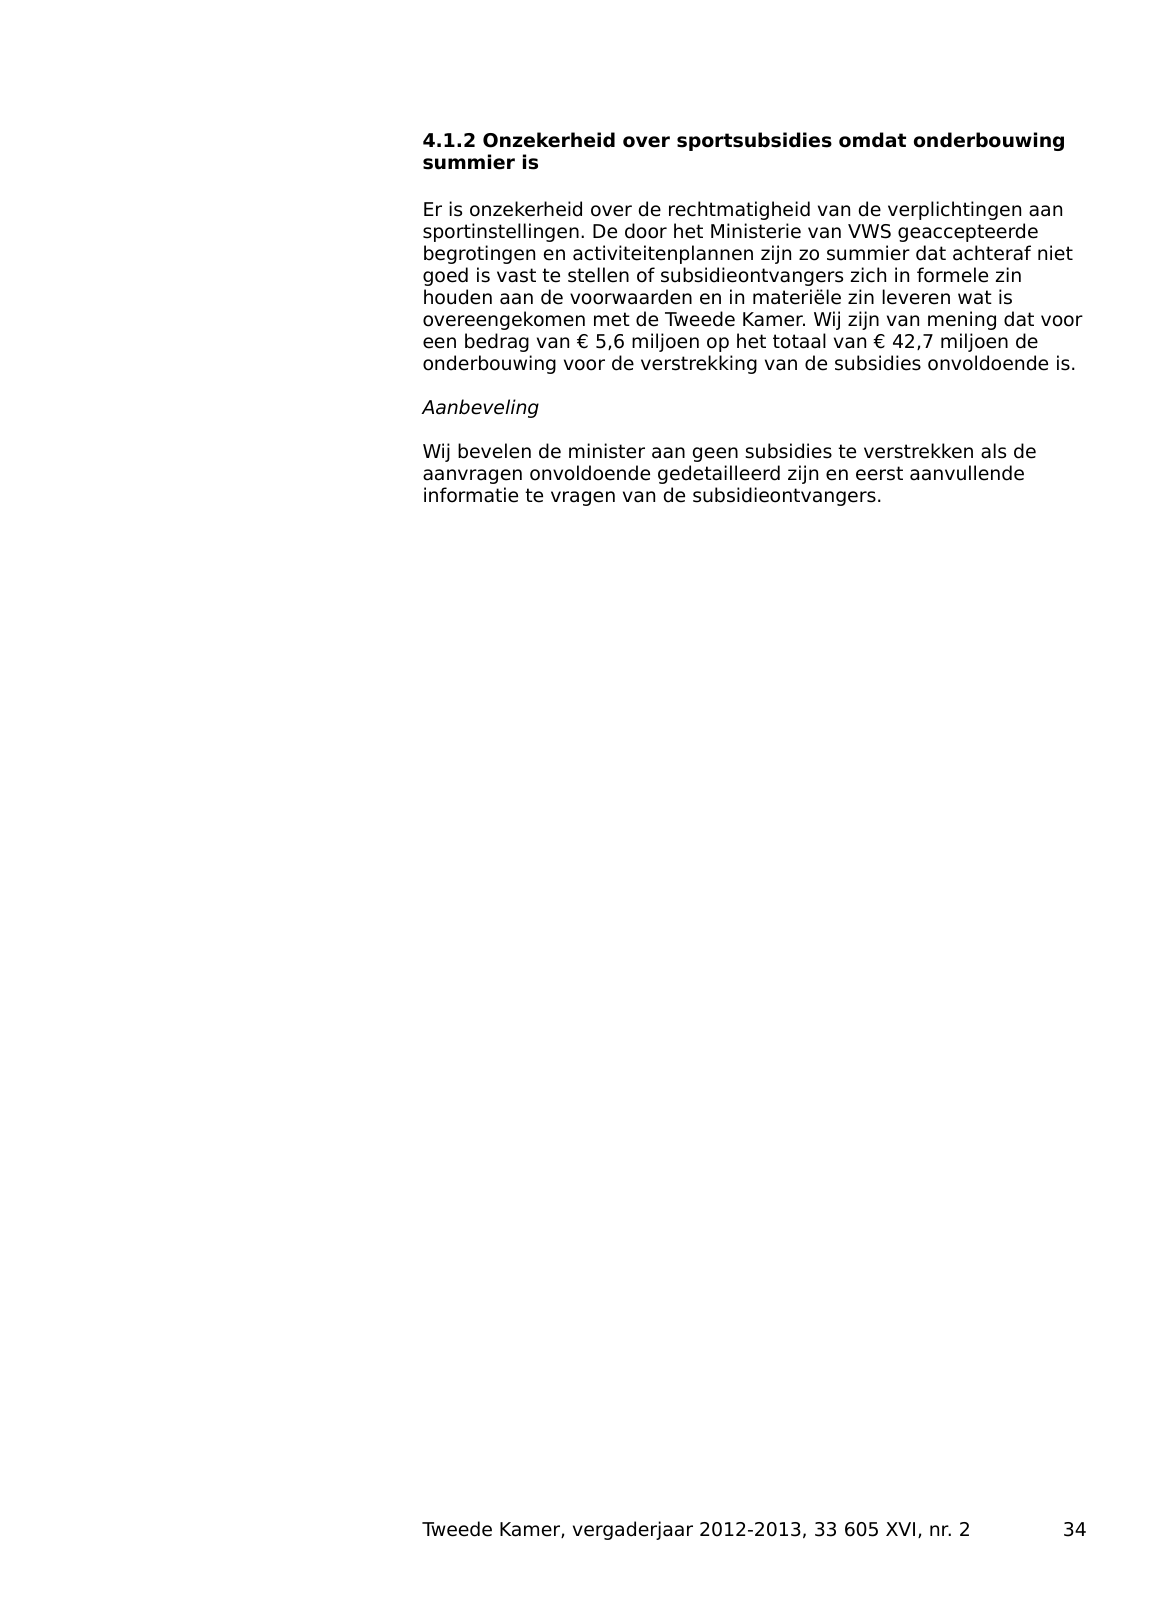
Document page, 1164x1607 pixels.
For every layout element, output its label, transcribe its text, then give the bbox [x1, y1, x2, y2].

subtitle Aanbeveling [422, 397, 1087, 419]
text Er is onzekerheid over de rechtmatigheid van de verplichtingen aan sportinstellingen. De door het Ministerie van VWS geaccepteerde begrotingen en activiteitenplannen zijn zo summier dat achteraf niet goed is vast te stellen of subsidieontvangers zich in formele zin houden aan de voorwaarden en in materiële zin leveren wat is overeengekomen met de Tweede Kamer. Wij zijn van mening dat voor een bedrag van € 5,6 miljoen op het totaal van € 42,7 miljoen de onderbouwing voor de verstrekking van de subsidies onvoldoende is. [422, 199, 1087, 375]
subtitle 4.1.2 Onzekerheid over sportsubsidies omdat onderbouwing summier is [422, 130, 1087, 174]
text Wij bevelen de minister aan geen subsidies te verstrekken als de aanvragen onvoldoende gedetailleerd zijn en eerst aanvullende informatie te vragen van de subsidieontvangers. [422, 441, 1087, 507]
